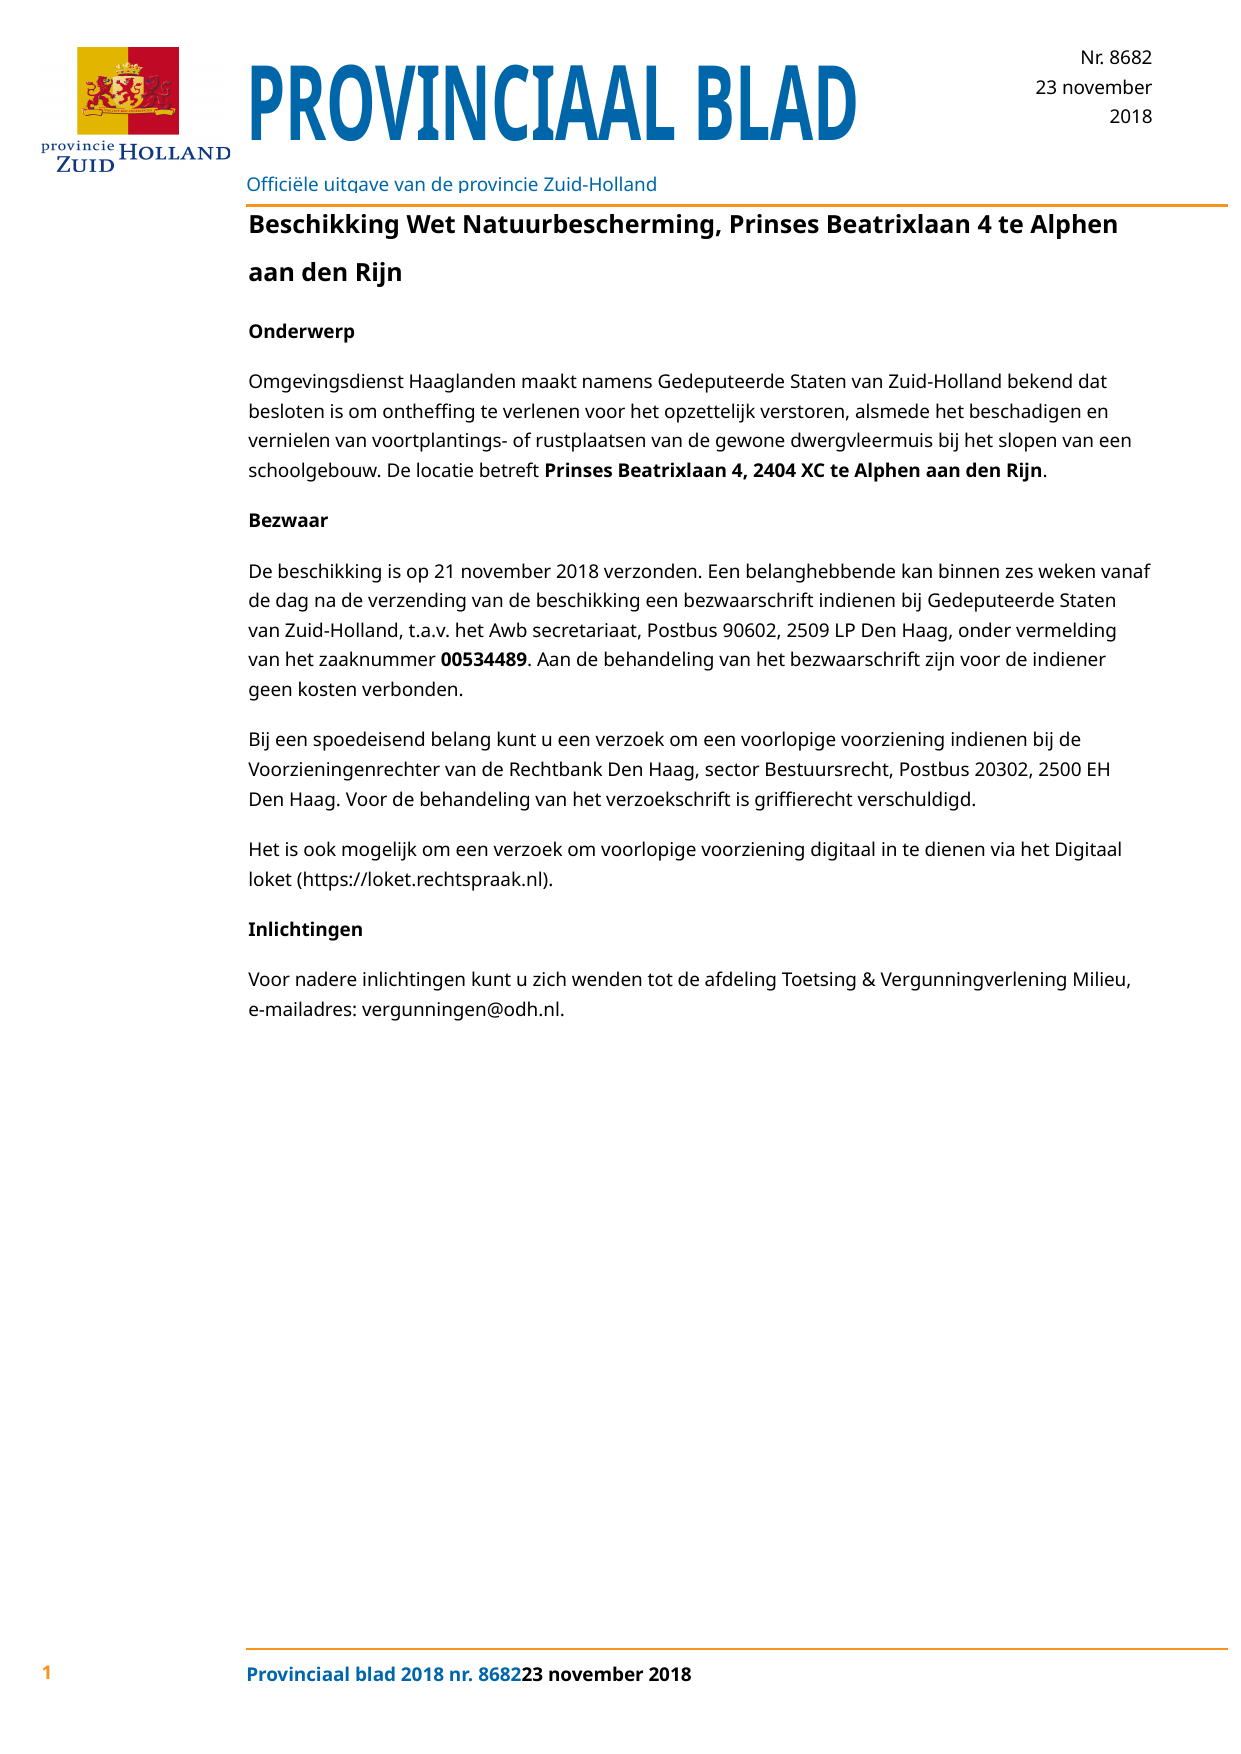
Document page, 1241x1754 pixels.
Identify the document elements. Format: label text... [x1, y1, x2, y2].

text Inlichtingen [248, 916, 1152, 942]
picture [41, 47, 231, 172]
text Onderwerp [248, 318, 1152, 344]
text Het is ook mogelijk om een verzoek om voorlopige voorziening digitaal in te dienen via het Digitaal loket (https://loket.rechtspraak.nl). [248, 836, 1152, 892]
text Beschikking Wet Natuurbescherming, Prinses Beatrixlaan 4 te Alphen aan den Rijn [248, 207, 1152, 288]
text Bezwaar [248, 507, 1152, 533]
text Bij een spoedeisend belang kunt u een verzoek om een voorlopige voorziening indienen bij de Voorzieningenrechter van de Rechtbank Den Haag, sector Bestuursrecht, Postbus 20302, 2500 EH Den Haag. Voor de behandeling van het verzoekschrift is griffierecht verschuldigd. [248, 727, 1152, 812]
text De beschikking is op 21 november 2018 verzonden. Een belanghebbende kan binnen zes weken vanaf de dag na de verzending van de beschikking een bezwaarschrift indienen bij Gedeputeerde Staten van Zuid-Holland, t.a.v. het Awb secretariaat, Postbus 90602, 2509 LP Den Haag, onder vermelding van het zaaknummer 00534489. Aan de behandeling van het bezwaarschrift zijn voor de indiener geen kosten verbonden. [248, 558, 1152, 702]
text Voor nadere inlichtingen kunt u zich wenden tot de afdeling Toetsing & Vergunningverlening Milieu, e-mailadres: vergunningen@odh.nl. [248, 967, 1152, 1022]
text Omgevingsdienst Haaglanden maakt namens Gedeputeerde Staten van Zuid-Holland bekend dat besloten is om ontheffing te verlenen voor het opzettelijk verstoren, alsmede het beschadigen en vernielen van voortplantings- of rustplaatsen van de gewone dwergvleermuis bij het slopen van een schoolgebouw. De locatie betreft Prinses Beatrixlaan 4, 2404 XC te Alphen aan den Rijn. [248, 368, 1152, 483]
